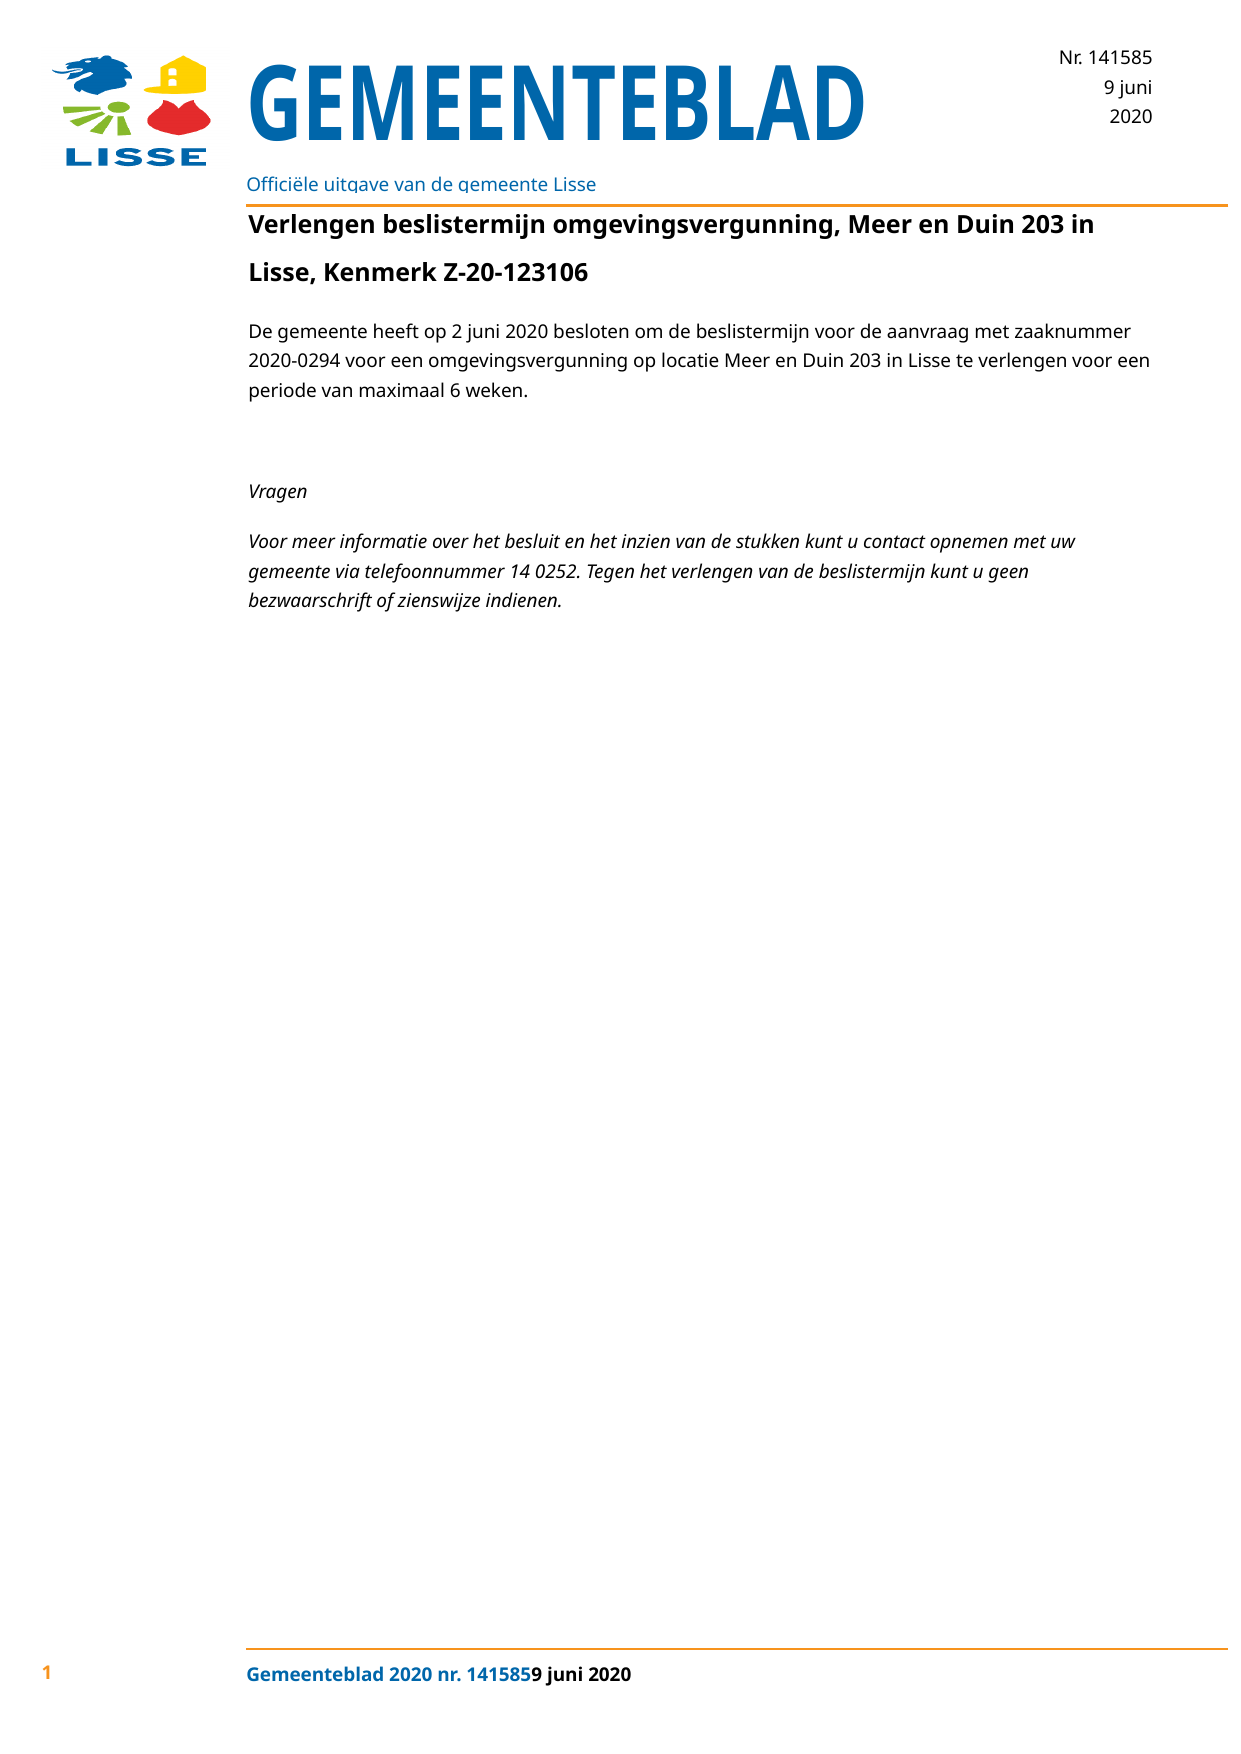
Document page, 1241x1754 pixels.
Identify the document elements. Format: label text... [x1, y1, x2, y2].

text Verlengen beslistermijn omgevingsvergunning, Meer en Duin 203 in Lisse, Kenmerk Z-20-123106 [248, 207, 1152, 288]
text Vragen [248, 478, 1152, 504]
picture [41, 47, 231, 172]
text De gemeente heeft op 2 juni 2020 besloten om de beslistermijn voor de aanvraag met zaaknummer 2020-0294 voor een omgevingsvergunning op locatie Meer en Duin 203 in Lisse te verlengen voor een periode van maximaal 6 weken. [248, 318, 1152, 403]
text Voor meer informatie over het besluit en het inzien van de stukken kunt u contact opnemen met uw gemeente via telefoonnummer 14 0252. Tegen het verlengen van de beslistermijn kunt u geen bezwaarschrift of zienswijze indienen. [248, 528, 1152, 613]
